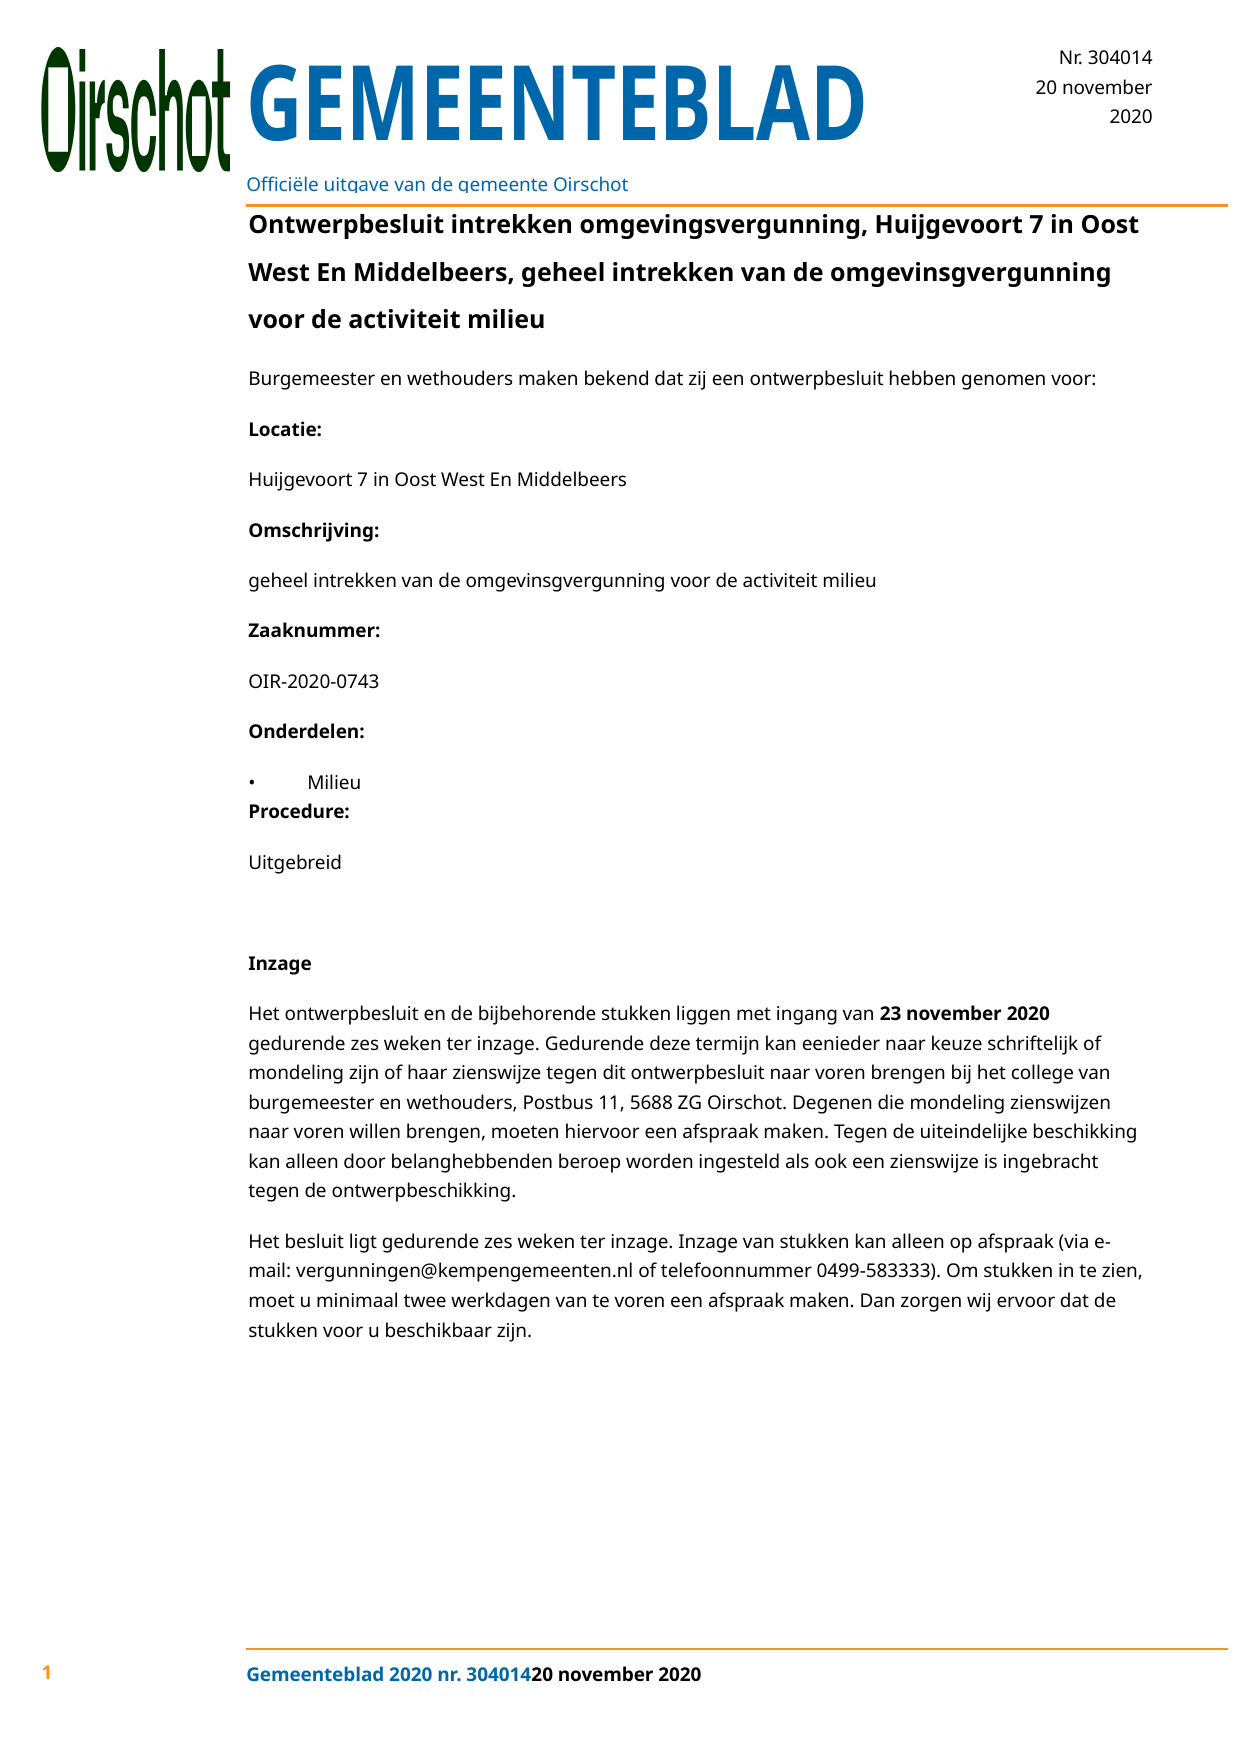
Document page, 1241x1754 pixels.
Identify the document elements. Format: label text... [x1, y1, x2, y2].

text geheel intrekken van de omgevinsgvergunning voor de activiteit milieu [248, 567, 1152, 593]
text Het besluit ligt gedurende zes weken ter inzage. Inzage van stukken kan alleen op afspraak (via e-mail: vergunningen@kempengemeenten.nl of telefoonnummer 0499-583333). Om stukken in te zien, moet u minimaal twee werkdagen van te voren een afspraak maken. Dan zorgen wij ervoor dat de stukken voor u beschikbaar zijn. [248, 1228, 1152, 1342]
text Burgemeester en wethouders maken bekend dat zij een ontwerpbesluit hebben genomen voor: [248, 366, 1152, 391]
text Inzage [248, 950, 1152, 975]
text Locatie: [248, 416, 1152, 442]
text Zaaknummer: [248, 618, 1152, 643]
text Procedure: [248, 798, 1152, 824]
text Omschrijving: [248, 517, 1152, 542]
text Huijgevoort 7 in Oost West En Middelbeers [248, 466, 1152, 492]
text Uitgebreid [248, 849, 1152, 874]
text Het ontwerpbesluit en de bijbehorende stukken liggen met ingang van 23 november 2020 gedurende zes weken ter inzage. Gedurende deze termijn kan eenieder naar keuze schriftelijk of mondeling zijn of haar zienswijze tegen dit ontwerpbesluit naar voren brengen bij het college van burgemeester en wethouders, Postbus 11, 5688 ZG Oirschot. Degenen die mondeling zienswijzen naar voren willen brengen, moeten hiervoor een afspraak maken. Tegen de uiteindelijke beschikking kan alleen door belanghebbenden beroep worden ingesteld als ook een zienswijze is ingebracht tegen de ontwerpbeschikking. [248, 1000, 1152, 1203]
text Onderdelen: [248, 718, 1152, 744]
list Milieu [248, 769, 1152, 794]
text OIR-2020-0743 [248, 668, 1152, 694]
picture [41, 47, 231, 172]
text Ontwerpbesluit intrekken omgevingsvergunning, Huijgevoort 7 in Oost West En Middelbeers, geheel intrekken van de omgevinsgvergunning voor de activiteit milieu [248, 207, 1152, 336]
